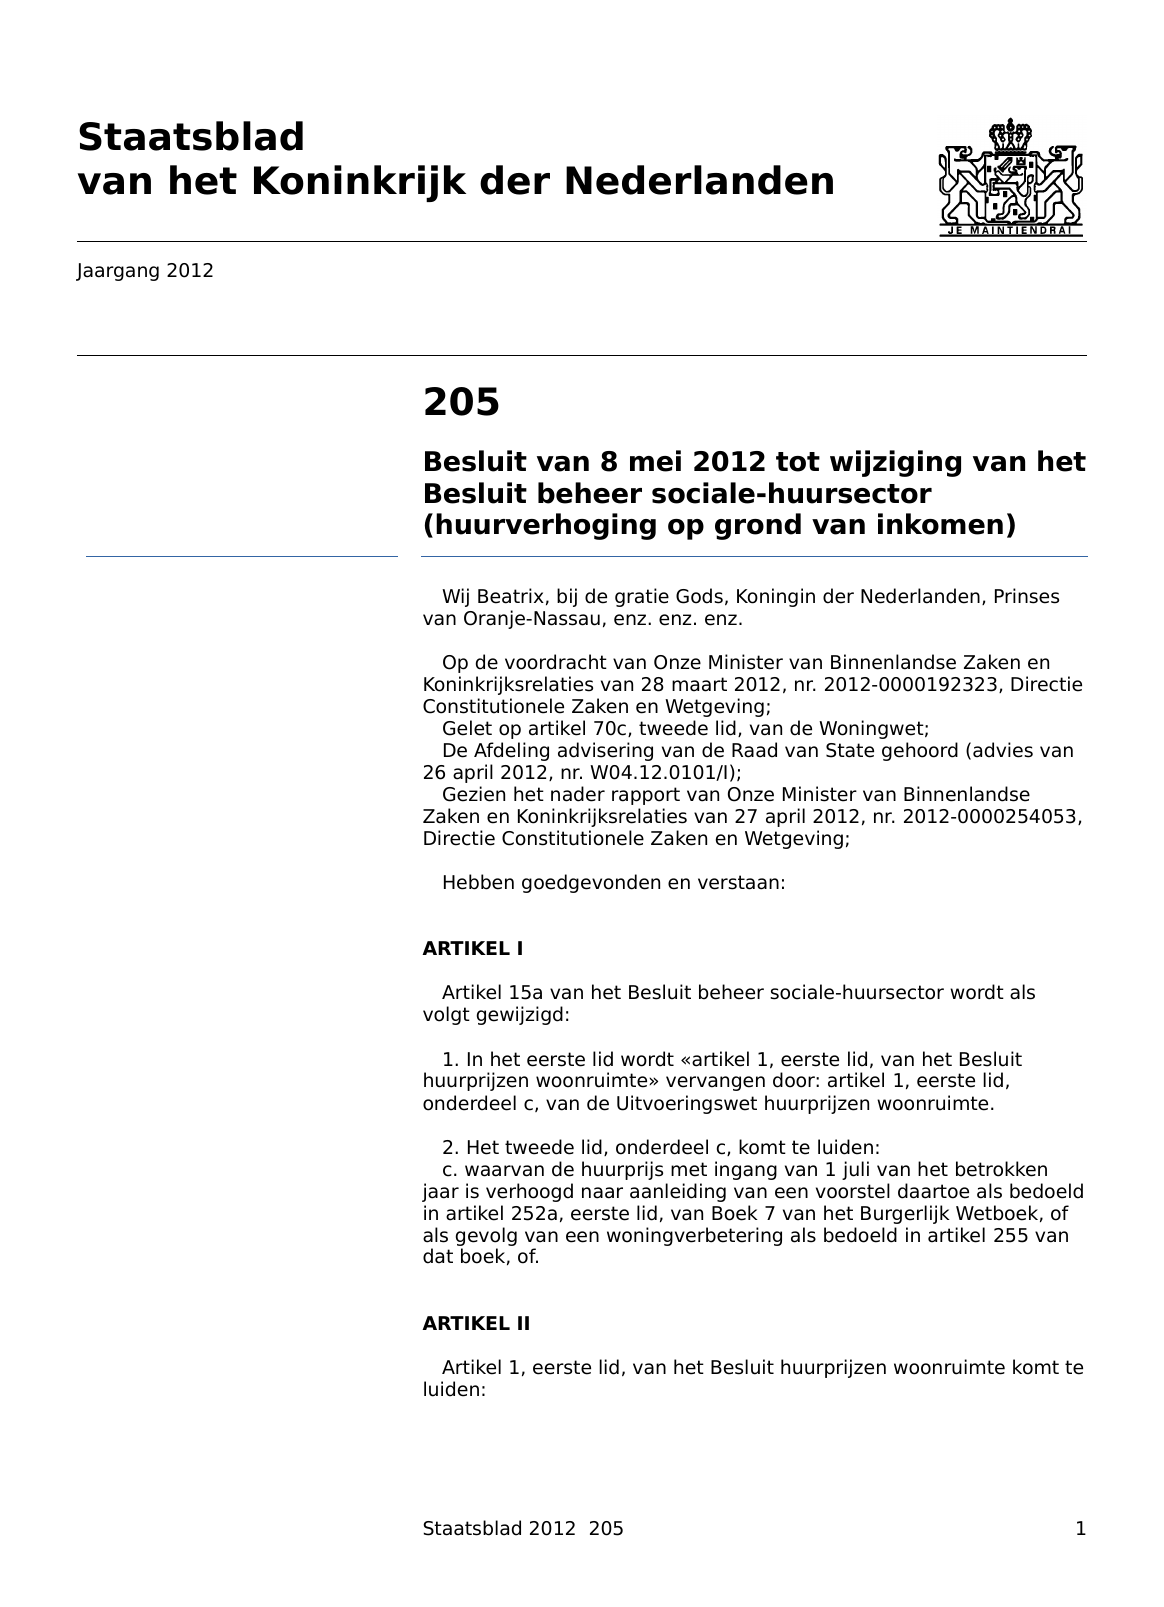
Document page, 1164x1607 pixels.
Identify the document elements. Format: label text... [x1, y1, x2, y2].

text Artikel 1, eerste lid, van het Besluit huurprijzen woonruimte komt te luiden: [422, 1357, 1087, 1401]
text 2. Het tweede lid, onderdeel c, komt te luiden: [422, 1137, 1087, 1158]
text Artikel 15a van het Besluit beheer sociale-huursector wordt als volgt gewijzigd: [422, 982, 1087, 1026]
text 1. In het eerste lid wordt «artikel 1, eerste lid, van het Besluit huurprijzen woonruimte» vervangen door: artikel 1, eerste lid, onderdeel c, van de Uitvoeringswet huurprijzen woonruimte. [422, 1048, 1087, 1114]
text Gezien het nader rapport van Onze Minister van Binnenlandse Zaken en Koninkrijksrelaties van 27 april 2012, nr. 2012-0000254053, Directie Constitutionele Zaken en Wetgeving; [422, 784, 1087, 849]
text Besluit van 8 mei 2012 tot wijziging van het Besluit beheer sociale-huursector (huurverhoging op grond van inkomen) [422, 447, 1087, 541]
text De Afdeling advisering van de Raad van State gehoord (advies van 26 april 2012, nr. W04.12.0101/I); [422, 740, 1087, 784]
subtitle ARTIKEL II [422, 1313, 1087, 1335]
table_header [886, 100, 1087, 241]
text Gelet op artikel 70c, tweede lid, van de Woningwet; [422, 718, 1087, 740]
text Hebben goedgevonden en verstaan: [422, 872, 1087, 894]
table_cell Jaargang 2012 [77, 242, 1087, 355]
picture [936, 115, 1087, 240]
text Wij Beatrix, bij de gratie Gods, Koningin der Nederlanden, Prinses van Oranje-Nassau, enz. enz. enz. [422, 586, 1087, 629]
subtitle ARTIKEL I [422, 938, 1087, 960]
text Op de voordracht van Onze Minister van Binnenlandse Zaken en Koninkrijksrelaties van 28 maart 2012, nr. 2012-0000192323, Directie Constitutionele Zaken en Wetgeving; [422, 652, 1087, 718]
subtitle 205 [422, 381, 1087, 424]
table_header Staatsblad van het Koninkrijk der Nederlanden [77, 100, 886, 241]
text c. waarvan de huurprijs met ingang van 1 juli van het betrokken jaar is verhoogd naar aanleiding van een voorstel daartoe als bedoeld in artikel 252a, eerste lid, van Boek 7 van het Burgerlijk Wetboek, of als gevolg van een woningverbetering als bedoeld in artikel 255 van dat boek, of. [422, 1158, 1087, 1268]
